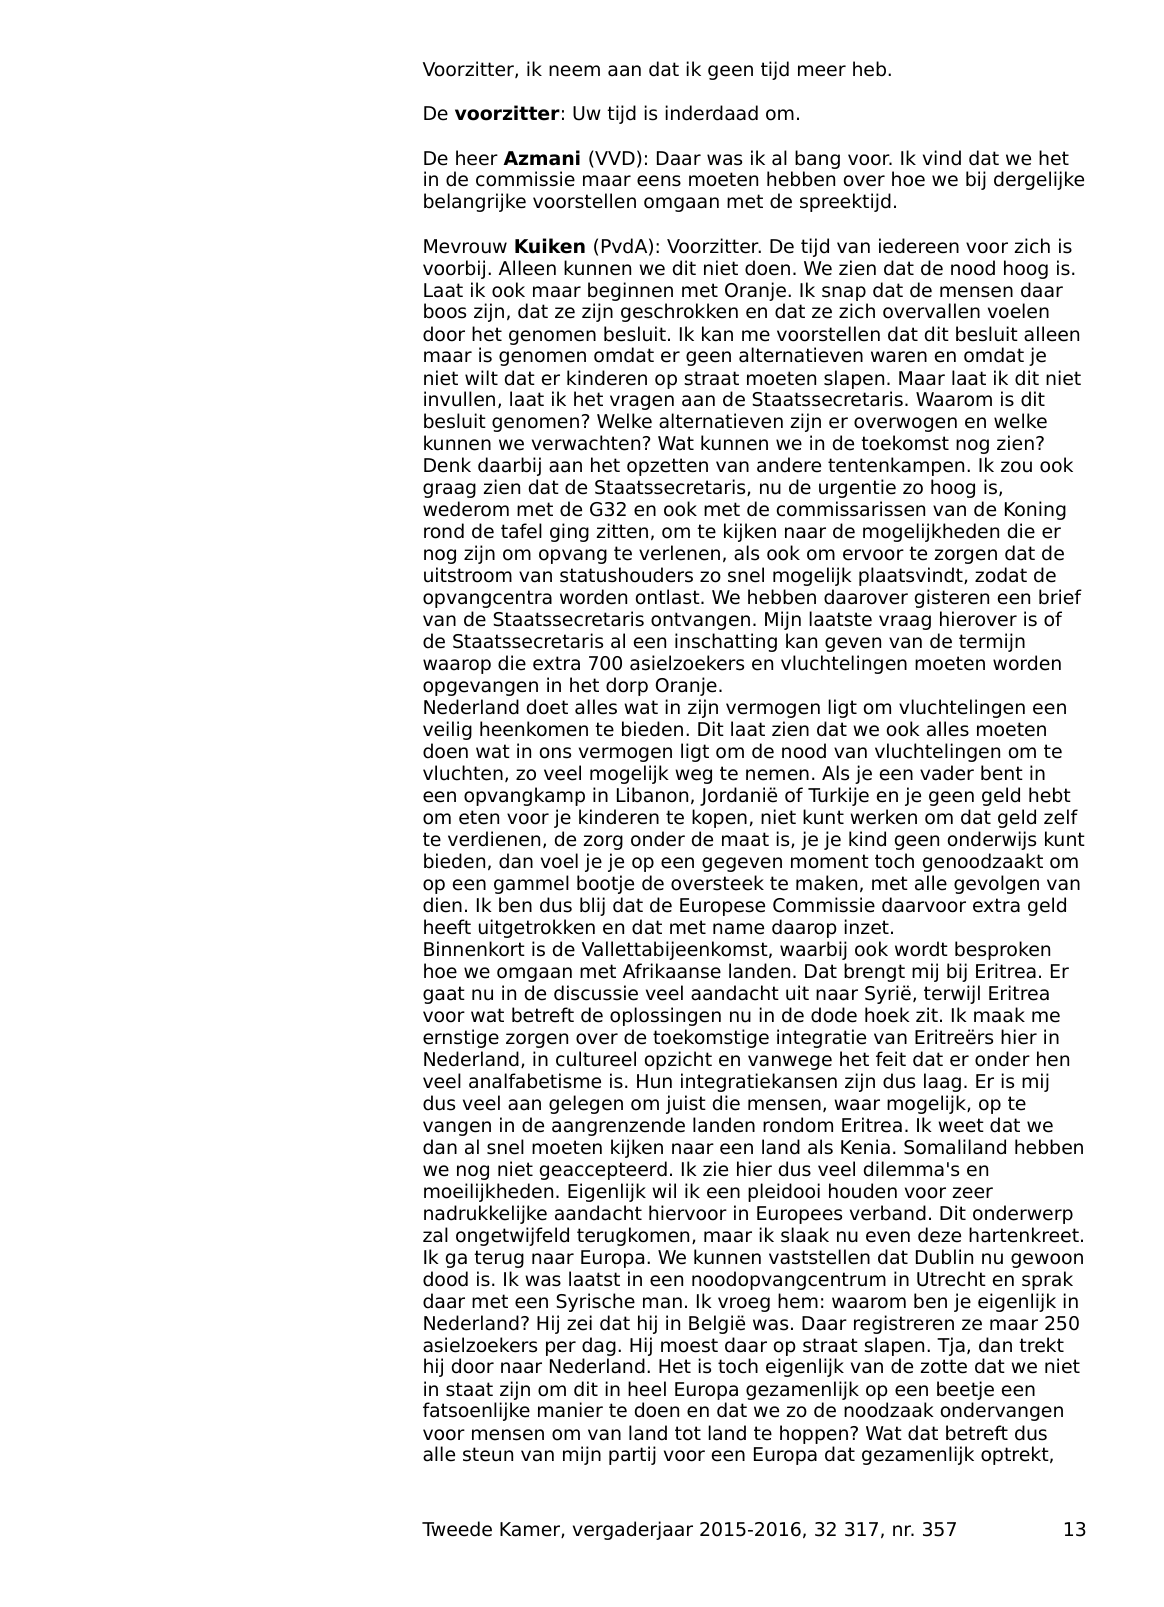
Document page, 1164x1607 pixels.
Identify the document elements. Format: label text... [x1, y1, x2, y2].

text Nederland doet alles wat in zijn vermogen ligt om vluchtelingen een veilig heenkomen te bieden. Dit laat zien dat we ook alles moeten doen wat in ons vermogen ligt om de nood van vluchtelingen om te vluchten, zo veel mogelijk weg te nemen. Als je een vader bent in een opvangkamp in Libanon, Jordanië of Turkije en je geen geld hebt om eten voor je kinderen te kopen, niet kunt werken om dat geld zelf te verdienen, de zorg onder de maat is, je je kind geen onderwijs kunt bieden, dan voel je je op een gegeven moment toch genoodzaakt om op een gammel bootje de oversteek te maken, met alle gevolgen van dien. Ik ben dus blij dat de Europese Commissie daarvoor extra geld heeft uitgetrokken en dat met name daarop inzet. [422, 697, 1087, 939]
text Mevrouw Kuiken (PvdA): Voorzitter. De tijd van iedereen voor zich is voorbij. Alleen kunnen we dit niet doen. We zien dat de nood hoog is. [422, 236, 1087, 279]
text Voorzitter, ik neem aan dat ik geen tijd meer heb. [422, 59, 1087, 81]
text De heer Azmani (VVD): Daar was ik al bang voor. Ik vind dat we het in de commissie maar eens moeten hebben over hoe we bij dergelijke belangrijke voorstellen omgaan met de spreektijd. [422, 147, 1087, 213]
text Binnenkort is de Vallettabijeenkomst, waarbij ook wordt besproken hoe we omgaan met Afrikaanse landen. Dat brengt mij bij Eritrea. Er gaat nu in de discussie veel aandacht uit naar Syrië, terwijl Eritrea voor wat betreft de oplossingen nu in de dode hoek zit. Ik maak me ernstige zorgen over de toekomstige integratie van Eritreërs hier in Nederland, in cultureel opzicht en vanwege het feit dat er onder hen veel analfabetisme is. Hun integratiekansen zijn dus laag. Er is mij dus veel aan gelegen om juist die mensen, waar mogelijk, op te vangen in de aangrenzende landen rondom Eritrea. Ik weet dat we dan al snel moeten kijken naar een land als Kenia. Somaliland hebben we nog niet geaccepteerd. Ik zie hier dus veel dilemma's en moeilijkheden. Eigenlijk wil ik een pleidooi houden voor zeer nadrukkelijke aandacht hiervoor in Europees verband. Dit onderwerp zal ongetwijfeld terugkomen, maar ik slaak nu even deze hartenkreet. [422, 939, 1087, 1247]
text Laat ik ook maar beginnen met Oranje. Ik snap dat de mensen daar boos zijn, dat ze zijn geschrokken en dat ze zich overvallen voelen door het genomen besluit. Ik kan me voorstellen dat dit besluit alleen maar is genomen omdat er geen alternatieven waren en omdat je niet wilt dat er kinderen op straat moeten slapen. Maar laat ik dit niet invullen, laat ik het vragen aan de Staatssecretaris. Waarom is dit besluit genomen? Welke alternatieven zijn er overwogen en welke kunnen we verwachten? Wat kunnen we in de toekomst nog zien? Denk daarbij aan het opzetten van andere tentenkampen. Ik zou ook graag zien dat de Staatssecretaris, nu de urgentie zo hoog is, wederom met de G32 en ook met de commissarissen van de Koning rond de tafel ging zitten, om te kijken naar de mogelijkheden die er nog zijn om opvang te verlenen, als ook om ervoor te zorgen dat de uitstroom van statushouders zo snel mogelijk plaatsvindt, zodat de opvangcentra worden ontlast. We hebben daarover gisteren een brief van de Staatssecretaris ontvangen. Mijn laatste vraag hierover is of de Staatssecretaris al een inschatting kan geven van de termijn waarop die extra 700 asielzoekers en vluchtelingen moeten worden opgevangen in het dorp Oranje. [422, 279, 1087, 697]
text Ik ga terug naar Europa. We kunnen vaststellen dat Dublin nu gewoon dood is. Ik was laatst in een noodopvangcentrum in Utrecht en sprak daar met een Syrische man. Ik vroeg hem: waarom ben je eigenlijk in Nederland? Hij zei dat hij in België was. Daar registreren ze maar 250 asielzoekers per dag. Hij moest daar op straat slapen. Tja, dan trekt hij door naar Nederland. Het is toch eigenlijk van de zotte dat we niet in staat zijn om dit in heel Europa gezamenlijk op een beetje een fatsoenlijke manier te doen en dat we zo de noodzaak ondervangen voor mensen om van land tot land te hoppen? Wat dat betreft dus alle steun van mijn partij voor een Europa dat gezamenlijk optrekt, [422, 1247, 1087, 1466]
text De voorzitter: Uw tijd is inderdaad om. [422, 103, 1087, 125]
